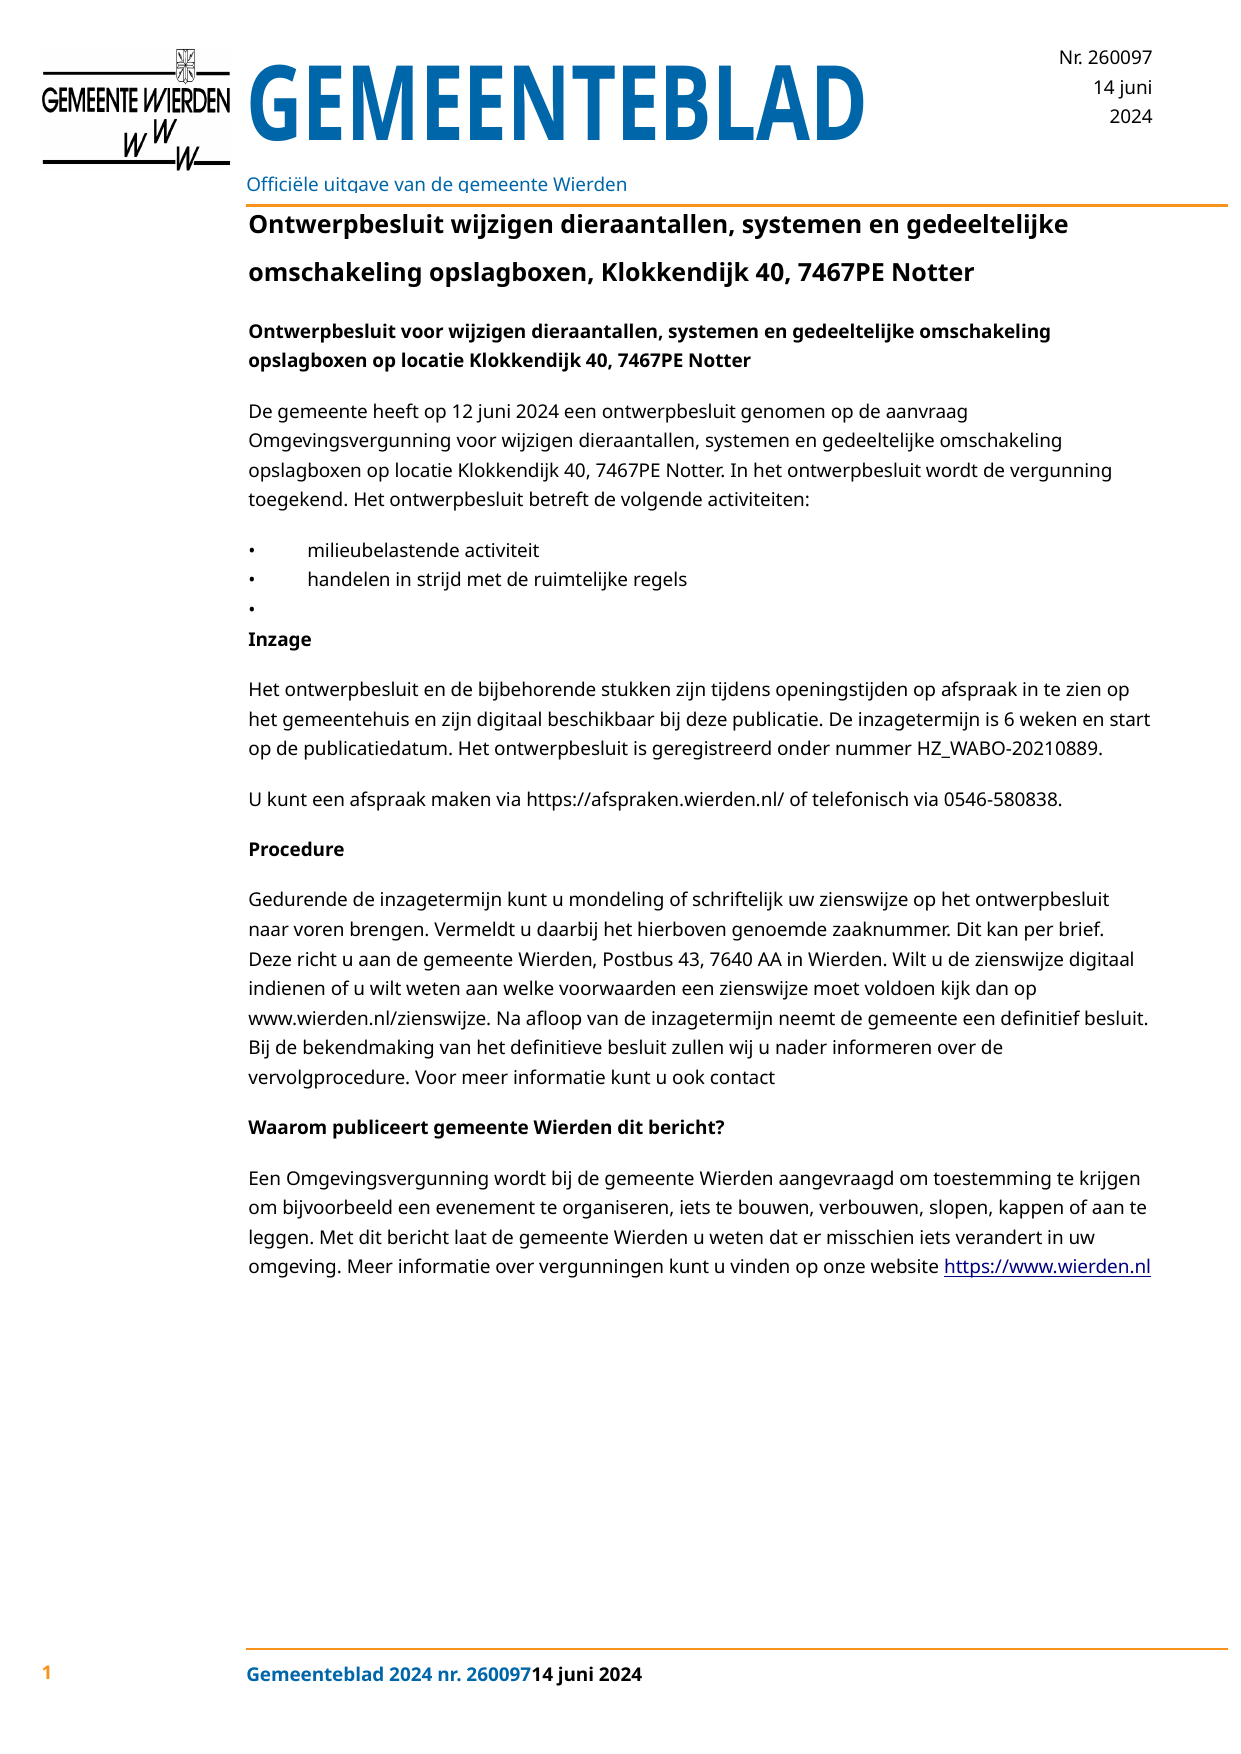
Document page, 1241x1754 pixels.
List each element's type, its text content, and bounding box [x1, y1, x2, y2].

text Gedurende de inzagetermijn kunt u mondeling of schriftelijk uw zienswijze op het ontwerpbesluit naar voren brengen. Vermeldt u daarbij het hierboven genoemde zaaknummer. Dit kan per brief. Deze richt u aan de gemeente Wierden, Postbus 43, 7640 AA in Wierden. Wilt u de zienswijze digitaal indienen of u wilt weten aan welke voorwaarden een zienswijze moet voldoen kijk dan op www.wierden.nl/zienswijze. Na afloop van de inzagetermijn neemt de gemeente een definitief besluit. Bij de bekendmaking van het definitieve besluit zullen wij u nader informeren over de vervolgprocedure. Voor meer informatie kunt u ook contact [248, 887, 1152, 1090]
picture [41, 47, 231, 172]
text Een Omgevingsvergunning wordt bij de gemeente Wierden aangevraagd om toestemming te krijgen om bijvoorbeeld een evenement te organiseren, iets te bouwen, verbouwen, slopen, kappen of aan te leggen. Met dit bericht laat de gemeente Wierden u weten dat er misschien iets verandert in uw omgeving. Meer informatie over vergunningen kunt u vinden op onze website https://www.wierden.nl [248, 1165, 1152, 1279]
text Ontwerpbesluit voor wijzigen dieraantallen, systemen en gedeeltelijke omschakeling opslagboxen op locatie Klokkendijk 40, 7467PE Notter [248, 318, 1152, 373]
text Het ontwerpbesluit en de bijbehorende stukken zijn tijdens openingstijden op afspraak in te zien op het gemeentehuis en zijn digitaal beschikbaar bij deze publicatie. De inzagetermijn is 6 weken en start op de publicatiedatum. Het ontwerpbesluit is geregistreerd onder nummer HZ_WABO-20210889. [248, 676, 1152, 761]
text De gemeente heeft op 12 juni 2024 een ontwerpbesluit genomen op de aanvraag Omgevingsvergunning voor wijzigen dieraantallen, systemen en gedeeltelijke omschakeling opslagboxen op locatie Klokkendijk 40, 7467PE Notter. In het ontwerpbesluit wordt de vergunning toegekend. Het ontwerpbesluit betreft de volgende activiteiten: [248, 398, 1152, 512]
text U kunt een afspraak maken via https://afspraken.wierden.nl/ of telefonisch via 0546-580838. [248, 786, 1152, 812]
list handelen in strijd met de ruimtelijke regels [248, 567, 1152, 592]
text Ontwerpbesluit wijzigen dieraantallen, systemen en gedeeltelijke omschakeling opslagboxen, Klokkendijk 40, 7467PE Notter [248, 207, 1152, 288]
text Waarom publiceert gemeente Wierden dit bericht? [248, 1114, 1152, 1140]
text Inzage [248, 626, 1152, 652]
text Procedure [248, 836, 1152, 862]
list milieubelastende activiteit [248, 537, 1152, 563]
